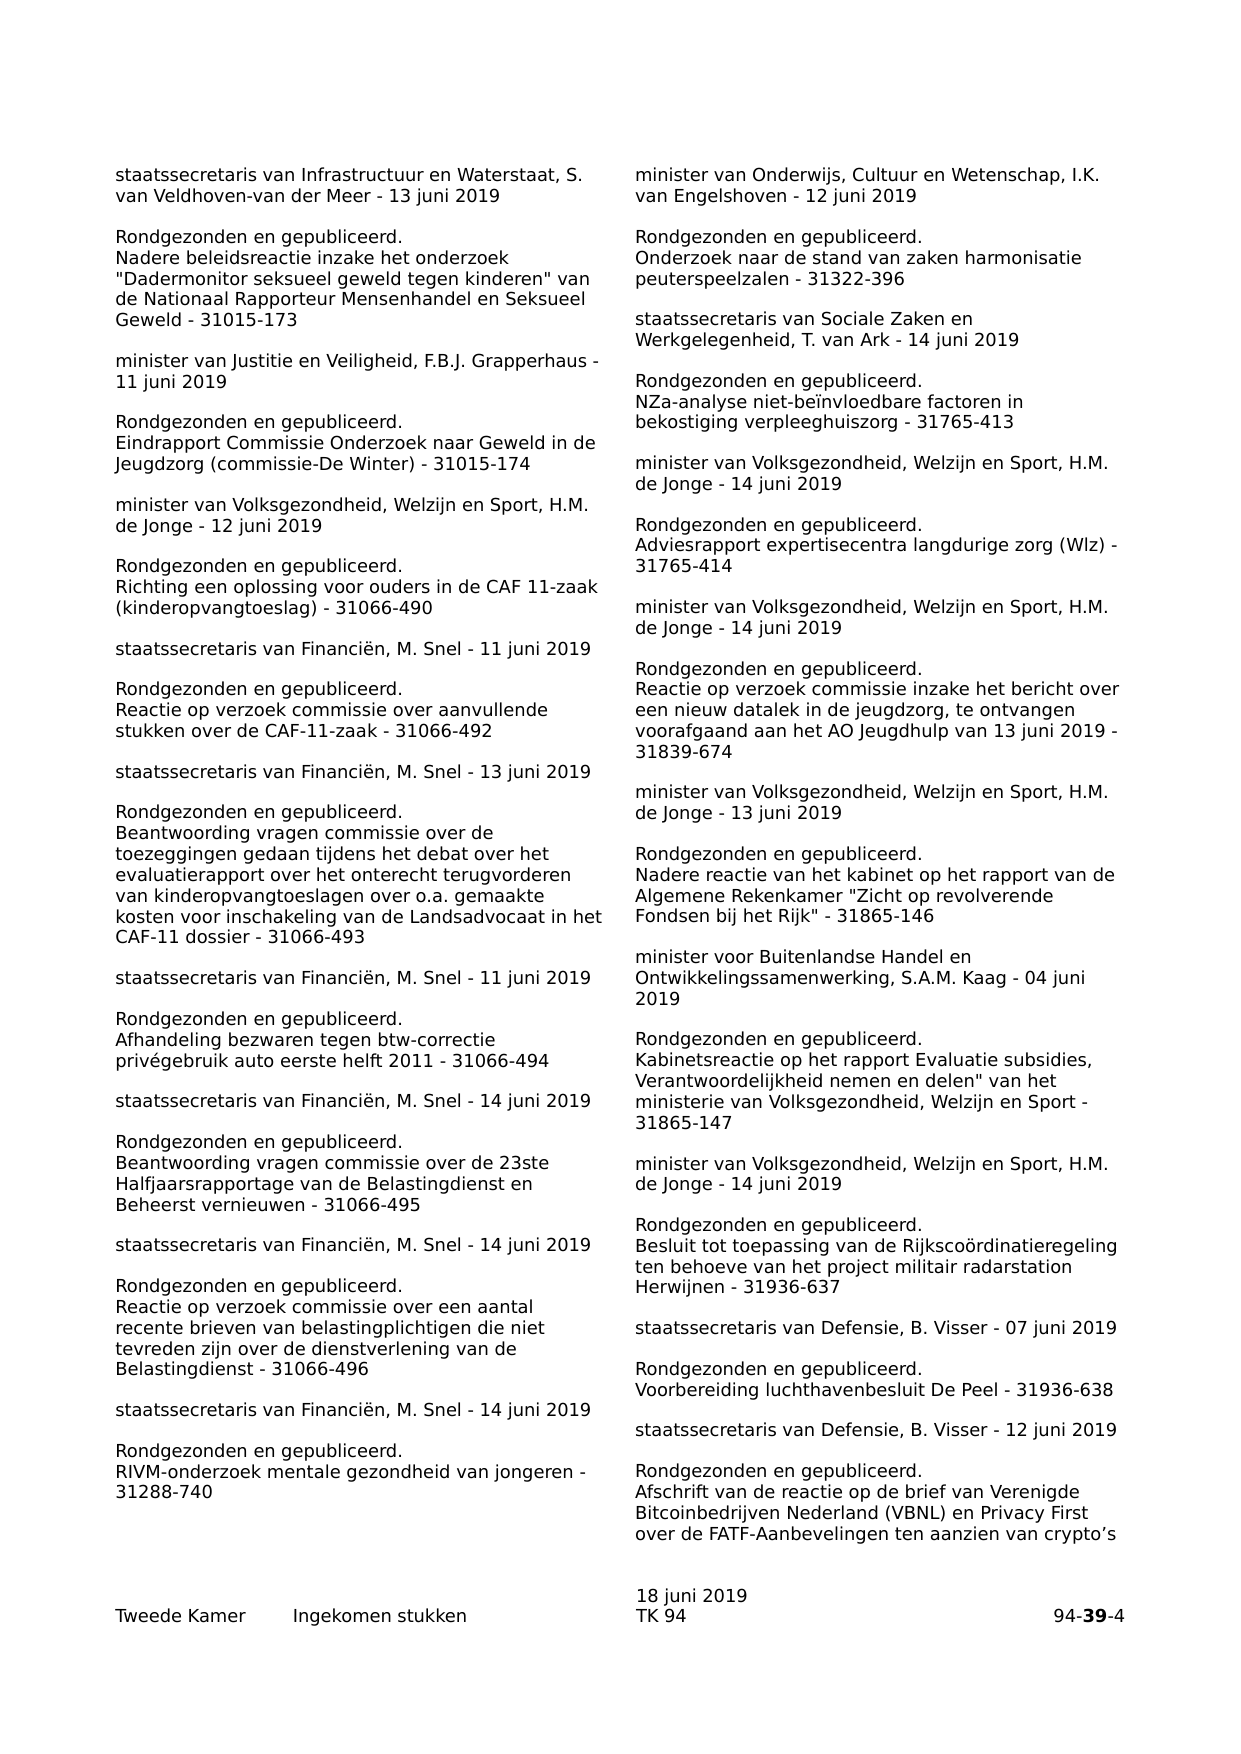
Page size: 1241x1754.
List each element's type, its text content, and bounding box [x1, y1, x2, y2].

text Rondgezonden en gepubliceerd. [115, 679, 605, 700]
text Rondgezonden en gepubliceerd. [115, 802, 605, 823]
text staatssecretaris van Financiën, M. Snel - 14 juni 2019 [115, 1091, 605, 1112]
text Reactie op verzoek commissie inzake het bericht over een nieuw datalek in de jeugdzorg, te ontvangen voorafgaand aan het AO Jeugdhulp van 13 juni 2019 - 31839-674 [635, 679, 1125, 762]
text staatssecretaris van Financiën, M. Snel - 13 juni 2019 [115, 762, 605, 782]
text Rondgezonden en gepubliceerd. [635, 371, 1125, 391]
text Adviesrapport expertisecentra langdurige zorg (Wlz) - 31765-414 [635, 535, 1125, 577]
text Rondgezonden en gepubliceerd. [635, 1461, 1125, 1482]
text Voorbereiding luchthavenbesluit De Peel - 31936-638 [635, 1379, 1125, 1400]
text Rondgezonden en gepubliceerd. [115, 1009, 605, 1029]
text staatssecretaris van Infrastructuur en Waterstaat, S. van Veldhoven-van der Meer - 13 juni 2019 [115, 165, 605, 207]
text Besluit tot toepassing van de Rijkscoördinatieregeling ten behoeve van het project militair radarstation Herwijnen - 31936-637 [635, 1236, 1125, 1298]
text minister van Onderwijs, Cultuur en Wetenschap, I.K. van Engelshoven - 12 juni 2019 [635, 165, 1125, 207]
text Eindrapport Commissie Onderzoek naar Geweld in de Jeugdzorg (commissie-De Winter) - 31015-174 [115, 433, 605, 475]
text Rondgezonden en gepubliceerd. [115, 556, 605, 577]
text minister van Volksgezondheid, Welzijn en Sport, H.M. de Jonge - 12 juni 2019 [115, 495, 605, 536]
text Rondgezonden en gepubliceerd. [115, 1132, 605, 1153]
text Reactie op verzoek commissie over een aantal recente brieven van belastingplichtigen die niet tevreden zijn over de dienstverlening van de Belastingdienst - 31066-496 [115, 1297, 605, 1380]
text Kabinetsreactie op het rapport Evaluatie subsidies, Verantwoordelijkheid nemen en delen" van het ministerie van Volksgezondheid, Welzijn en Sport - 31865-147 [635, 1050, 1125, 1133]
text Rondgezonden en gepubliceerd. [635, 844, 1125, 864]
text Rondgezonden en gepubliceerd. [635, 514, 1125, 535]
text Nadere beleidsreactie inzake het onderzoek "Dadermonitor seksueel geweld tegen kinderen" van de Nationaal Rapporteur Mensenhandel en Seksueel Geweld - 31015-173 [115, 247, 605, 331]
text Rondgezonden en gepubliceerd. [635, 1029, 1125, 1050]
text Reactie op verzoek commissie over aanvullende stukken over de CAF-11-zaak - 31066-492 [115, 700, 605, 742]
text minister voor Buitenlandse Handel en Ontwikkelingssamenwerking, S.A.M. Kaag - 04 juni 2019 [635, 947, 1125, 1009]
text minister van Justitie en Veiligheid, F.B.J. Grapperhaus - 11 juni 2019 [115, 351, 605, 392]
text Rondgezonden en gepubliceerd. [635, 227, 1125, 247]
text minister van Volksgezondheid, Welzijn en Sport, H.M. de Jonge - 14 juni 2019 [635, 453, 1125, 494]
text staatssecretaris van Financiën, M. Snel - 14 juni 2019 [115, 1235, 605, 1256]
text Rondgezonden en gepubliceerd. [635, 1359, 1125, 1379]
text staatssecretaris van Defensie, B. Visser - 12 juni 2019 [635, 1420, 1125, 1441]
text Afschrift van de reactie op de brief van Verenigde Bitcoinbedrijven Nederland (VBNL) en Privacy First over de FATF-Aanbevelingen ten aanzien van crypto’s [635, 1482, 1125, 1544]
text Afhandeling bezwaren tegen btw-correctie privégebruik auto eerste helft 2011 - 31066-494 [115, 1029, 605, 1071]
text Rondgezonden en gepubliceerd. [115, 227, 605, 247]
text Beantwoording vragen commissie over de 23ste Halfjaarsrapportage van de Belastingdienst en Beheerst vernieuwen - 31066-495 [115, 1153, 605, 1215]
text staatssecretaris van Sociale Zaken en Werkgelegenheid, T. van Ark - 14 juni 2019 [635, 309, 1125, 351]
text RIVM-onderzoek mentale gezondheid van jongeren - 31288-740 [115, 1461, 605, 1503]
text NZa-analyse niet-beïnvloedbare factoren in bekostiging verpleeghuiszorg - 31765-413 [635, 391, 1125, 433]
text Richting een oplossing voor ouders in de CAF 11-zaak (kinderopvangtoeslag) - 31066-490 [115, 577, 605, 618]
text staatssecretaris van Financiën, M. Snel - 11 juni 2019 [115, 638, 605, 659]
text Rondgezonden en gepubliceerd. [115, 1441, 605, 1461]
text Rondgezonden en gepubliceerd. [115, 1276, 605, 1297]
text staatssecretaris van Financiën, M. Snel - 11 juni 2019 [115, 968, 605, 989]
text minister van Volksgezondheid, Welzijn en Sport, H.M. de Jonge - 14 juni 2019 [635, 597, 1125, 638]
text Beantwoording vragen commissie over de toezeggingen gedaan tijdens het debat over het evaluatierapport over het onterecht terugvorderen van kinderopvangtoeslagen over o.a. gemaakte kosten voor inschakeling van de Landsadvocaat in het CAF-11 dossier - 31066-493 [115, 823, 605, 948]
text Onderzoek naar de stand van zaken harmonisatie peuterspeelzalen - 31322-396 [635, 247, 1125, 289]
text Rondgezonden en gepubliceerd. [635, 658, 1125, 679]
text minister van Volksgezondheid, Welzijn en Sport, H.M. de Jonge - 13 juni 2019 [635, 782, 1125, 824]
text Rondgezonden en gepubliceerd. [115, 412, 605, 433]
text staatssecretaris van Defensie, B. Visser - 07 juni 2019 [635, 1318, 1125, 1339]
text Nadere reactie van het kabinet op het rapport van de Algemene Rekenkamer "Zicht op revolverende Fondsen bij het Rijk" - 31865-146 [635, 864, 1125, 927]
text staatssecretaris van Financiën, M. Snel - 14 juni 2019 [115, 1400, 605, 1421]
text minister van Volksgezondheid, Welzijn en Sport, H.M. de Jonge - 14 juni 2019 [635, 1153, 1125, 1195]
text Rondgezonden en gepubliceerd. [635, 1215, 1125, 1236]
